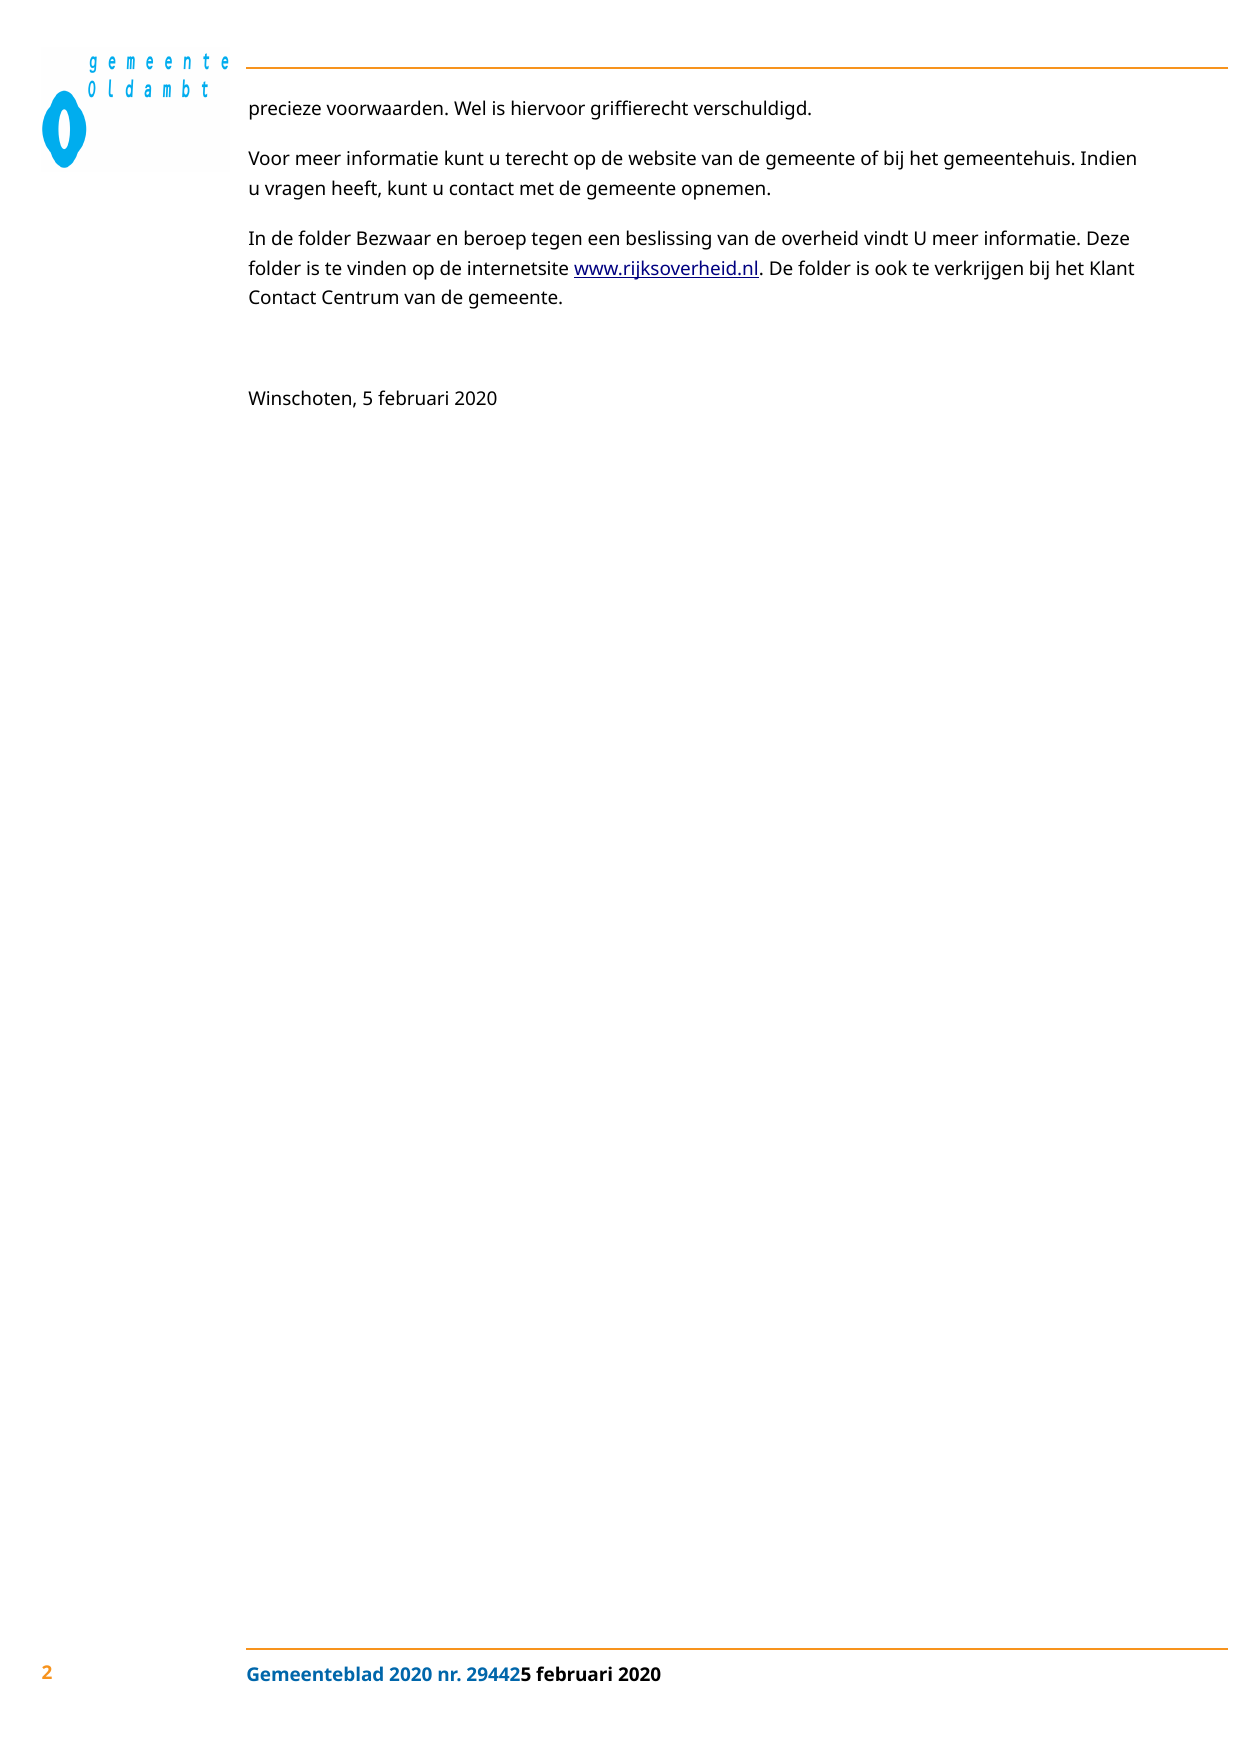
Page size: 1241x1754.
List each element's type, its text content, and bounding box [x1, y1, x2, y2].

text Winschoten, 5 februari 2020 [248, 385, 1152, 411]
text In de folder Bezwaar en beroep tegen een beslissing van de overheid vindt U meer informatie. Deze folder is te vinden op de internetsite www.rijksoverheid.nl. De folder is ook te verkrijgen bij het Klant Contact Centrum van de gemeente. [248, 225, 1152, 310]
text Voor meer informatie kunt u terecht op de website van de gemeente of bij het gemeentehuis. Indien u vragen heeft, kunt u contact met de gemeente opnemen. [248, 145, 1152, 201]
picture [41, 47, 231, 172]
text precieze voorwaarden. Wel is hiervoor griffierecht verschuldigd. [248, 95, 1152, 121]
